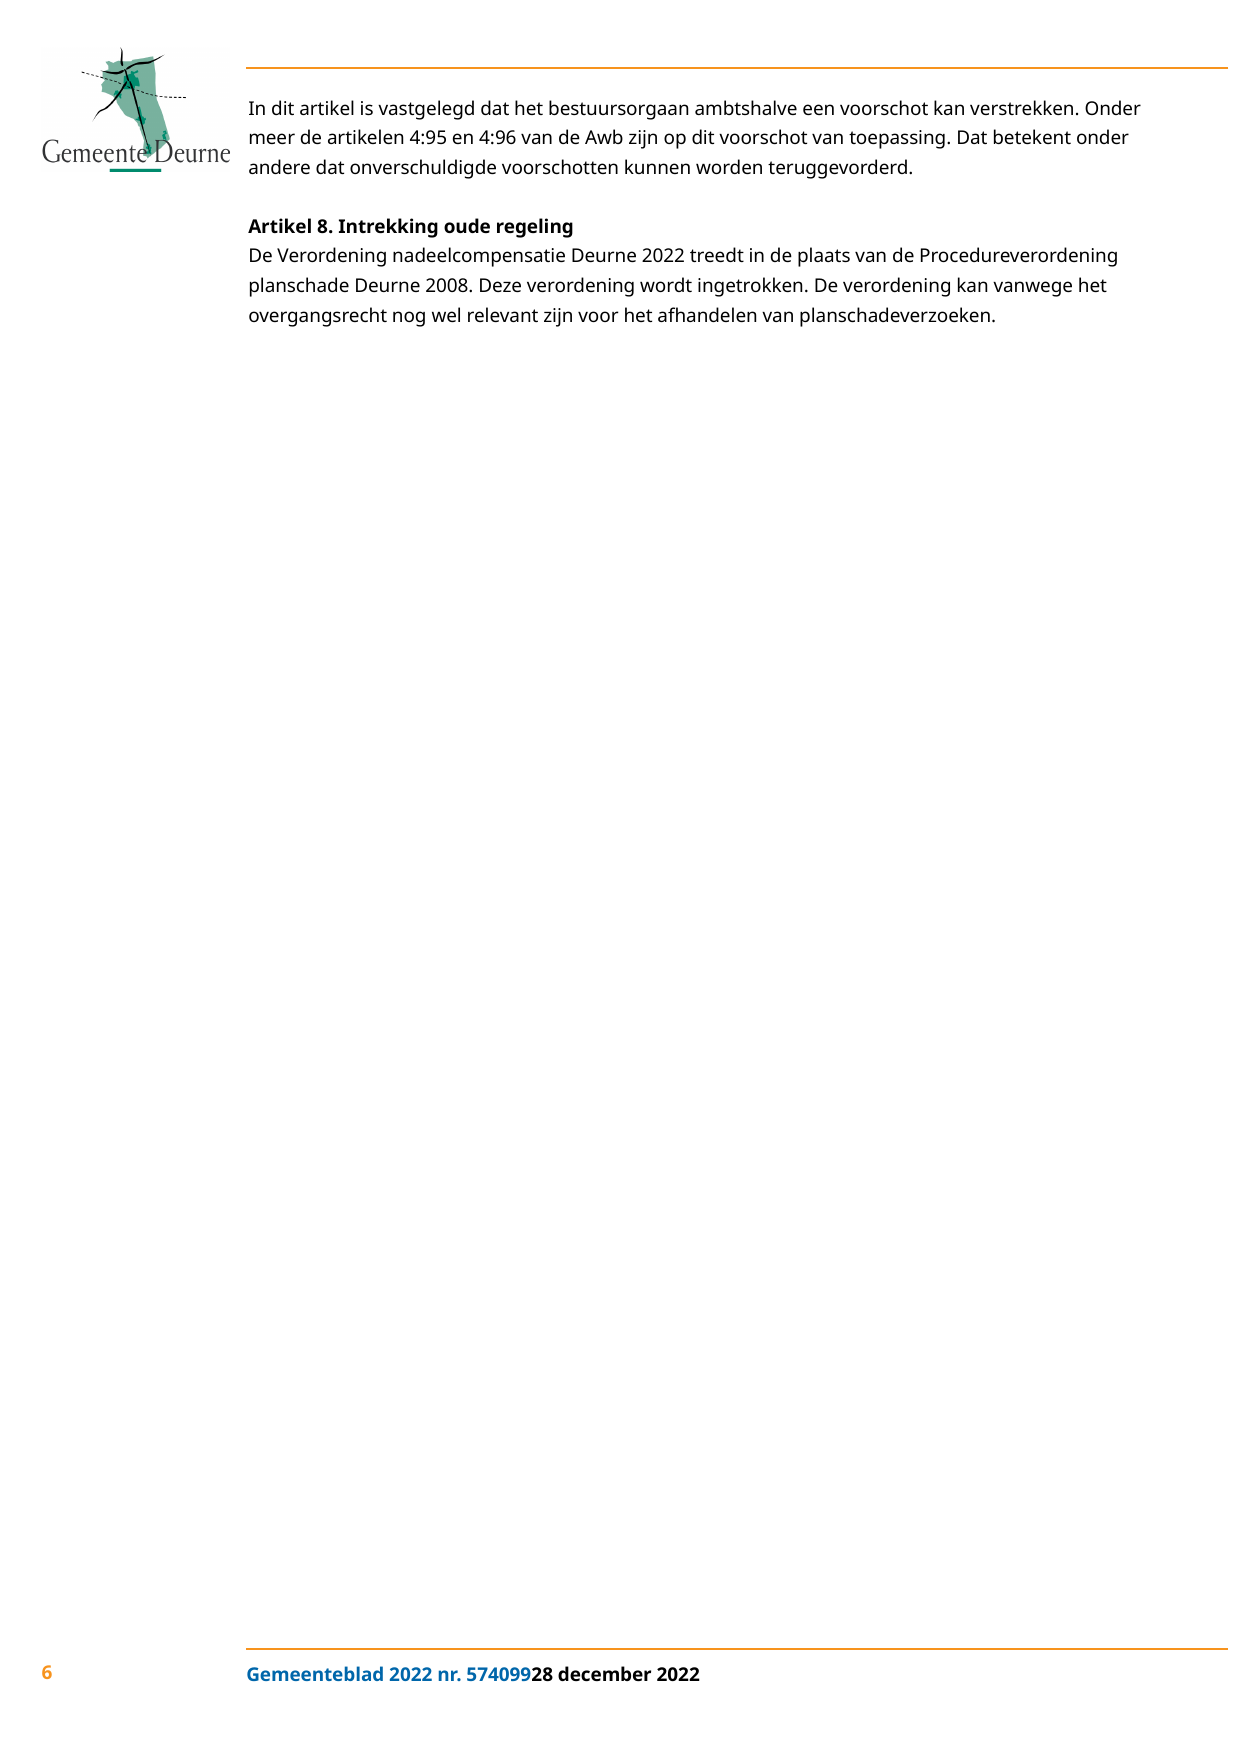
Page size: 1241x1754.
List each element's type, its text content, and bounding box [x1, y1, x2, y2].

text In dit artikel is vastgelegd dat het bestuursorgaan ambtshalve een voorschot kan verstrekken. Onder meer de artikelen 4:95 en 4:96 van de Awb zijn op dit voorschot van toepassing. Dat betekent onder andere dat onverschuldigde voorschotten kunnen worden teruggevorderd. [248, 95, 1152, 180]
text Artikel 8. Intrekking oude regeling [248, 213, 1152, 239]
picture [41, 47, 231, 172]
text De Verordening nadeelcompensatie Deurne 2022 treedt in de plaats van de Procedureverordening planschade Deurne 2008. Deze verordening wordt ingetrokken. De verordening kan vanwege het overgangsrecht nog wel relevant zijn voor het afhandelen van planschadeverzoeken. [248, 243, 1152, 328]
